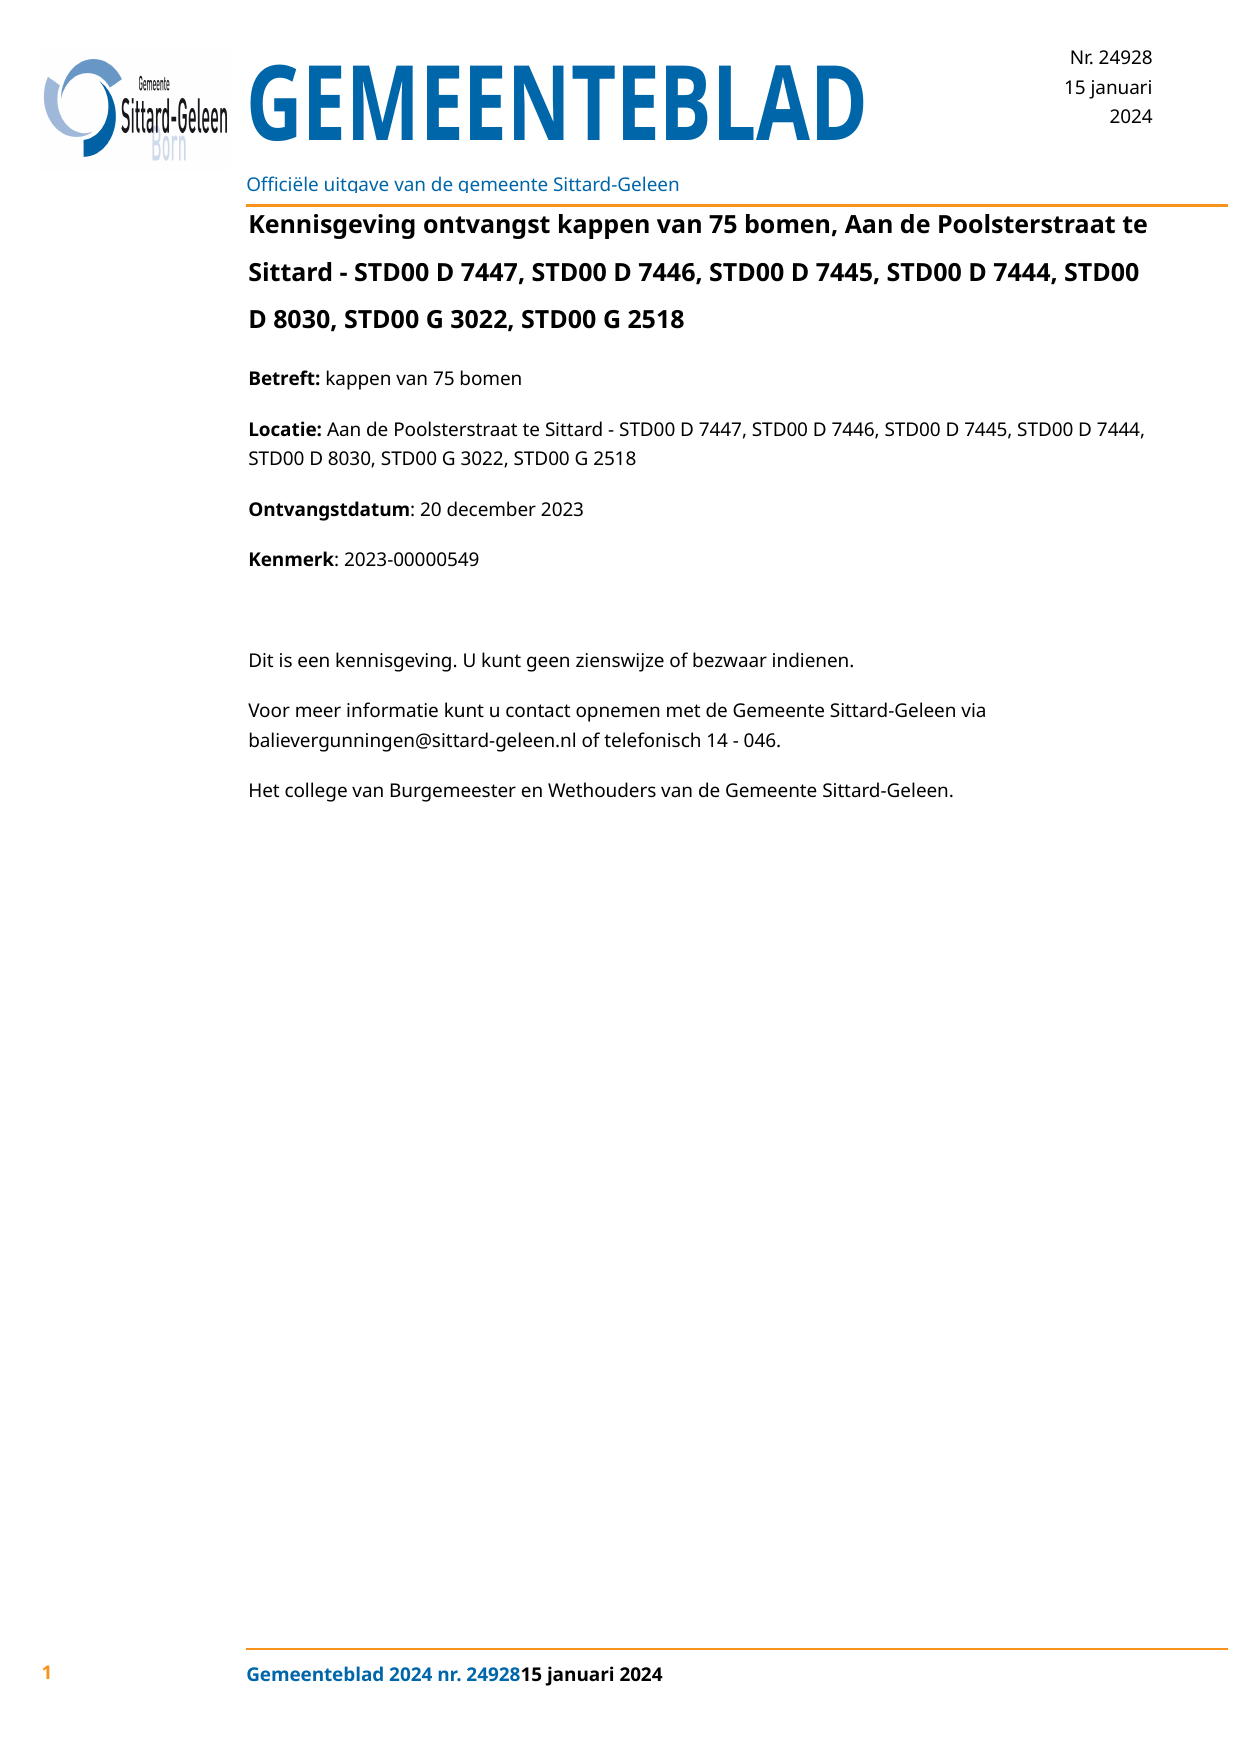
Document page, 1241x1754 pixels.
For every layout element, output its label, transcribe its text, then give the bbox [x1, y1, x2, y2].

text Ontvangstdatum: 20 december 2023 [248, 496, 1152, 522]
text Locatie: Aan de Poolsterstraat te Sittard - STD00 D 7447, STD00 D 7446, STD00 D 7445, STD00 D 7444, STD00 D 8030, STD00 G 3022, STD00 G 2518 [248, 416, 1152, 471]
text Dit is een kennisgeving. U kunt geen zienswijze of bezwaar indienen. [248, 647, 1152, 673]
text Voor meer informatie kunt u contact opnemen met de Gemeente Sittard-Geleen via balievergunningen@sittard-geleen.nl of telefonisch 14 - 046. [248, 698, 1152, 753]
text Kennisgeving ontvangst kappen van 75 bomen, Aan de Poolsterstraat te Sittard - STD00 D 7447, STD00 D 7446, STD00 D 7445, STD00 D 7444, STD00 D 8030, STD00 G 3022, STD00 G 2518 [248, 207, 1152, 336]
text Het college van Burgemeester en Wethouders van de Gemeente Sittard-Geleen. [248, 778, 1152, 803]
text Kenmerk: 2023-00000549 [248, 546, 1152, 572]
text Betreft: kappen van 75 bomen [248, 366, 1152, 391]
picture [41, 47, 231, 172]
